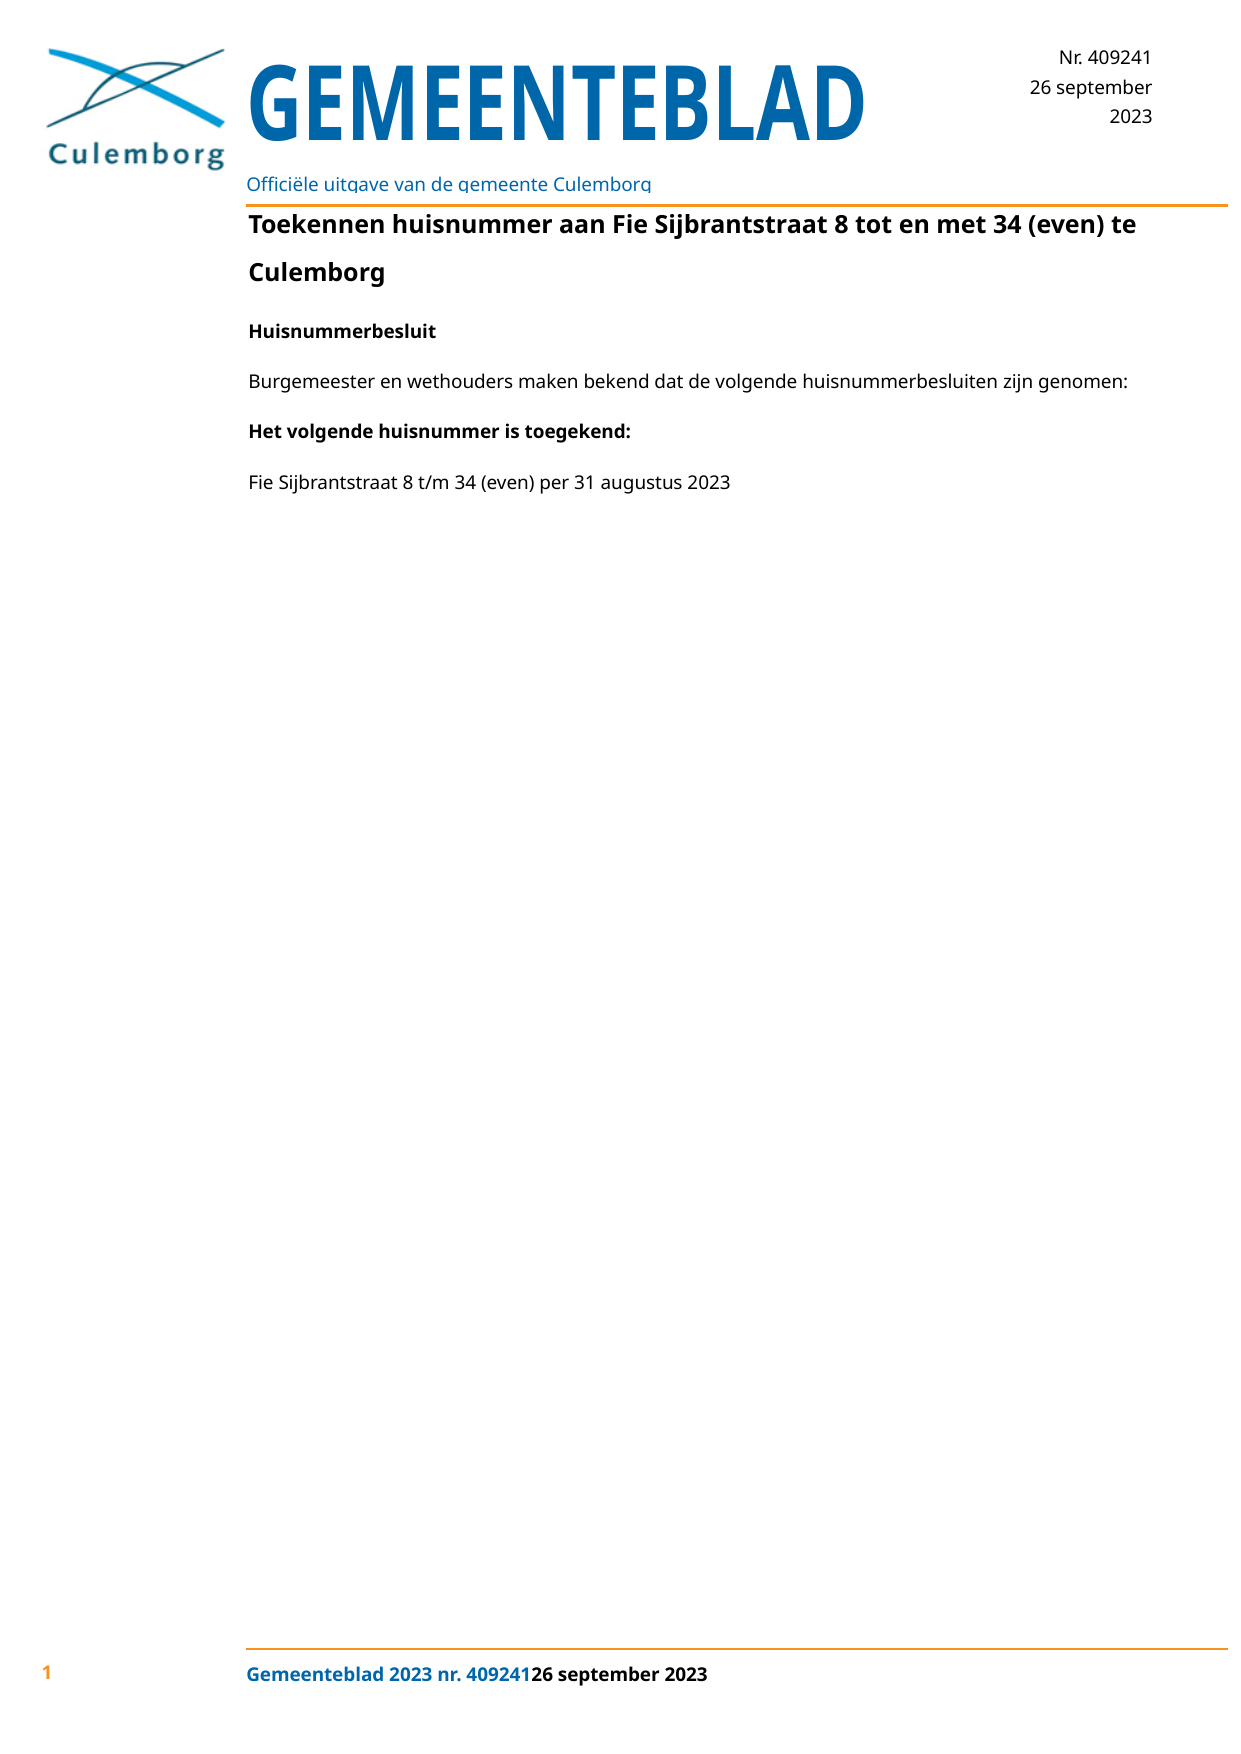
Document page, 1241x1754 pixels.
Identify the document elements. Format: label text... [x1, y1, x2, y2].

text Het volgende huisnummer is toegekend: [248, 419, 1152, 444]
text Huisnummerbesluit [248, 318, 1152, 344]
text Burgemeester en wethouders maken bekend dat de volgende huisnummerbesluiten zijn genomen: [248, 368, 1152, 394]
text Fie Sijbrantstraat 8 t/m 34 (even) per 31 augustus 2023 [248, 469, 1152, 495]
text Toekennen huisnummer aan Fie Sijbrantstraat 8 tot en met 34 (even) te Culemborg [248, 207, 1152, 288]
picture [41, 47, 231, 172]
